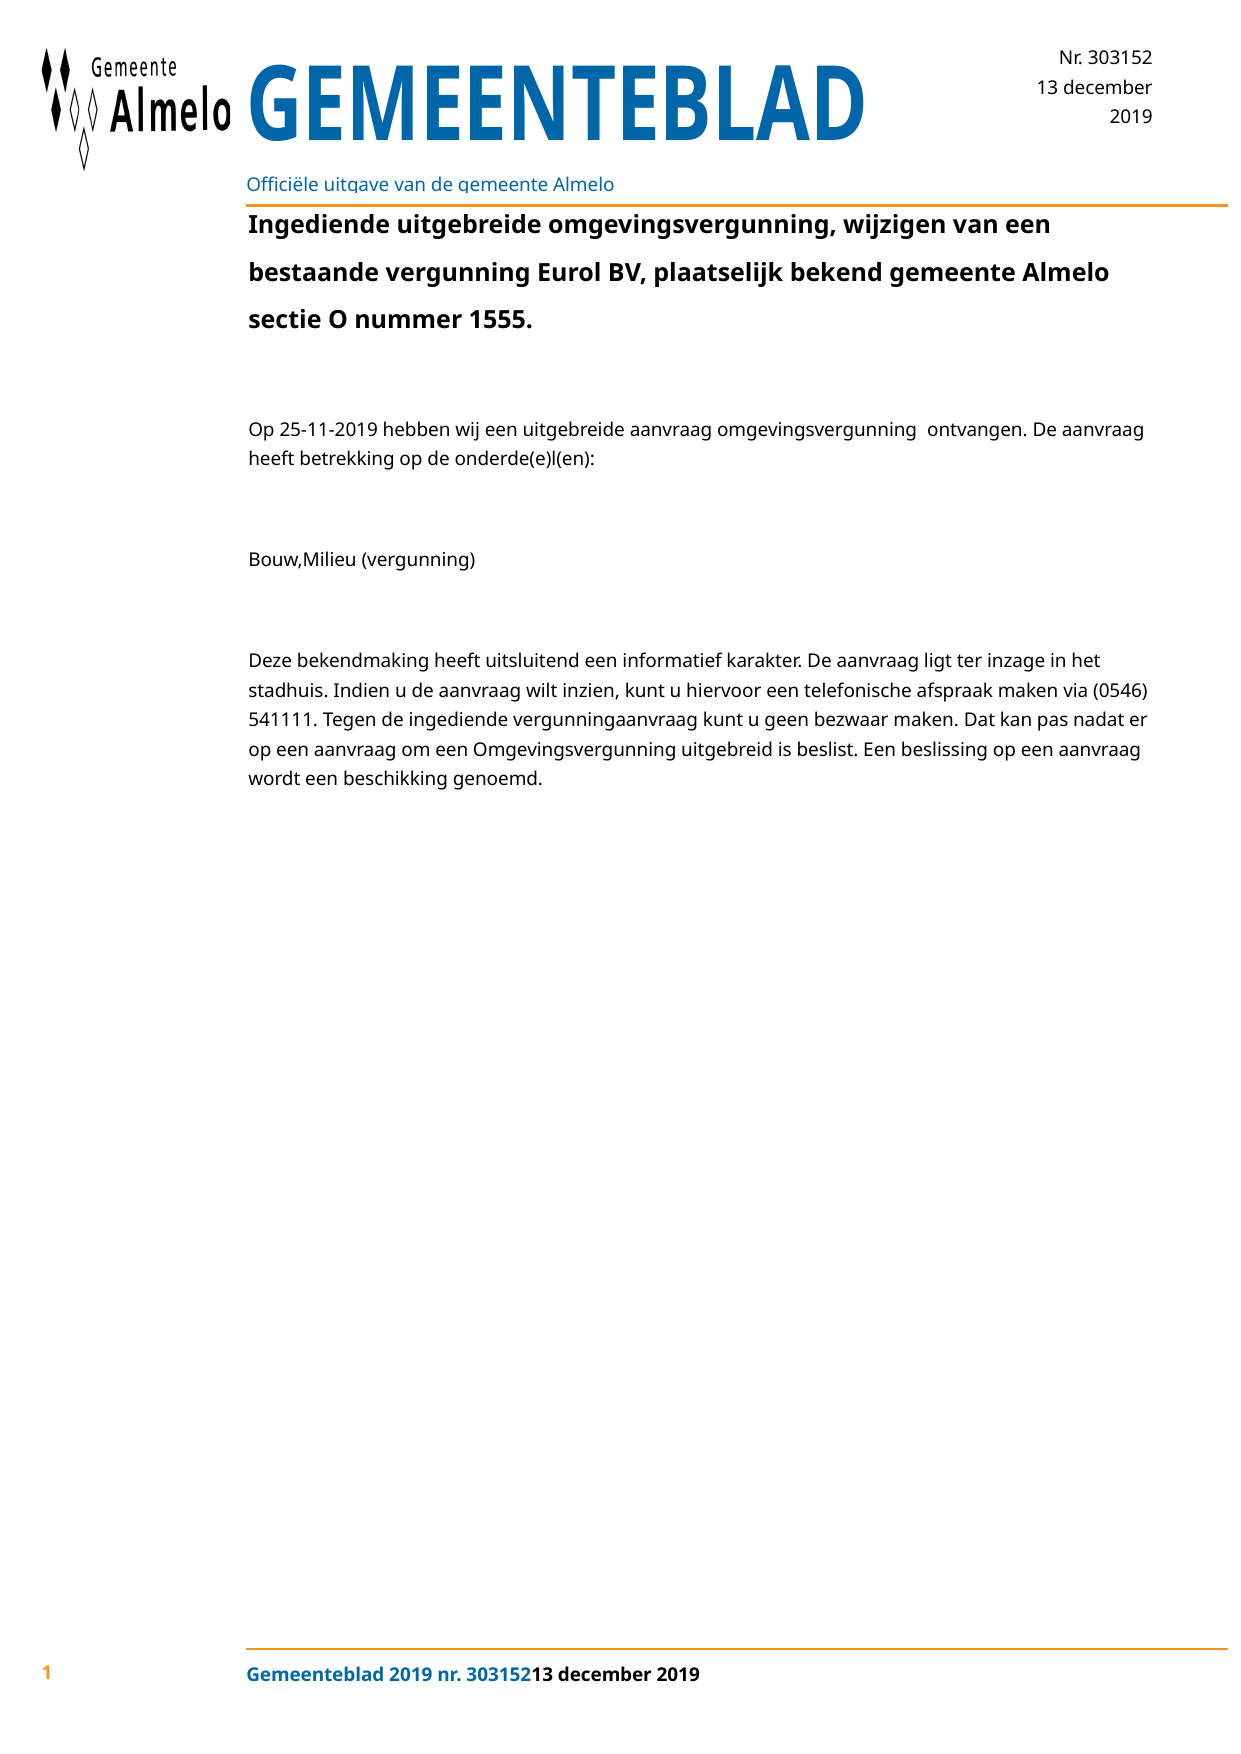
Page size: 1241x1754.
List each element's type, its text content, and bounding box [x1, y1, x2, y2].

text Ingediende uitgebreide omgevingsvergunning, wijzigen van een bestaande vergunning Eurol BV, plaatselijk bekend gemeente Almelo sectie O nummer 1555. [248, 207, 1152, 336]
text Deze bekendmaking heeft uitsluitend een informatief karakter. De aanvraag ligt ter inzage in het stadhuis. Indien u de aanvraag wilt inzien, kunt u hiervoor een telefonische afspraak maken via (0546) 541111. Tegen de ingediende vergunningaanvraag kunt u geen bezwaar maken. Dat kan pas nadat er op een aanvraag om een Omgevingsvergunning uitgebreid is beslist. Een beslissing op een aanvraag wordt een beschikking genoemd. [248, 647, 1152, 791]
text Op 25-11-2019 hebben wij een uitgebreide aanvraag omgevingsvergunning ontvangen. De aanvraag heeft betrekking op de onderde(e)l(en): [248, 416, 1152, 471]
text Bouw,Milieu (vergunning) [248, 546, 1152, 572]
picture [41, 47, 231, 172]
